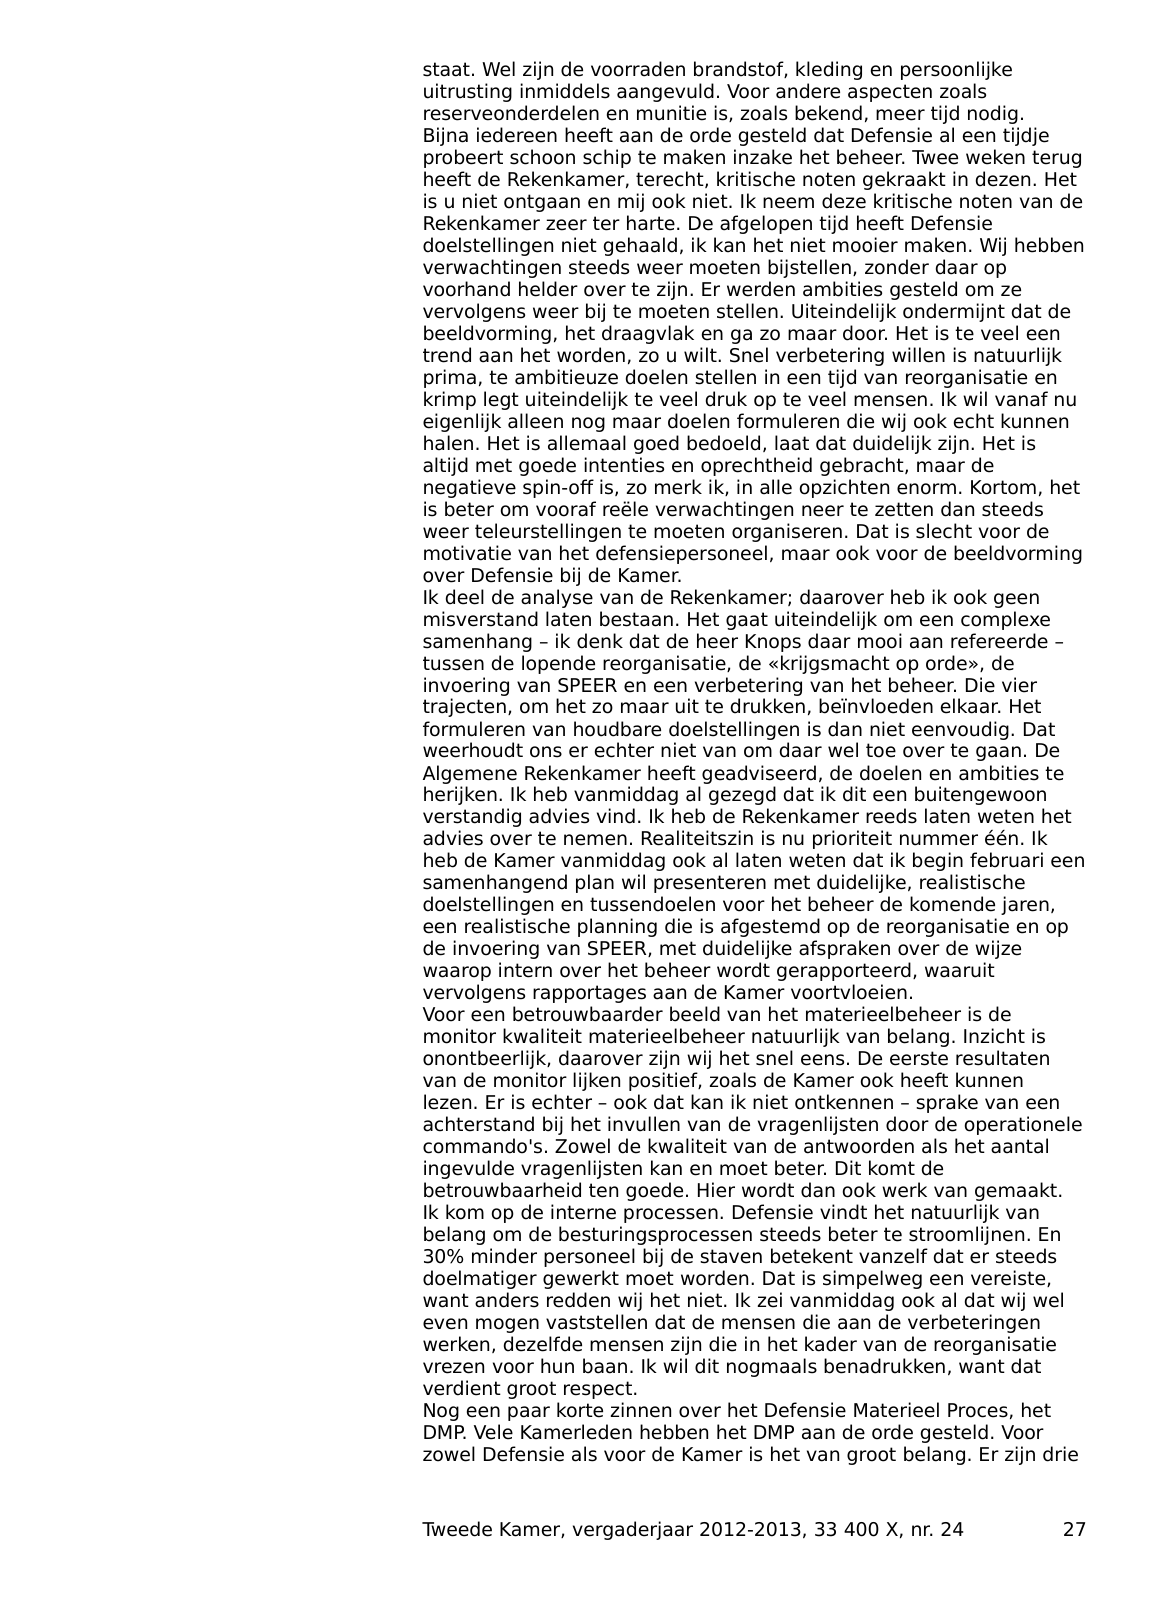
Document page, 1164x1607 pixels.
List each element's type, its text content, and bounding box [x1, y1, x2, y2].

text staat. Wel zijn de voorraden brandstof, kleding en persoonlijke uitrusting inmiddels aangevuld. Voor andere aspecten zoals reserveonderdelen en munitie is, zoals bekend, meer tijd nodig. [422, 59, 1087, 125]
text Voor een betrouwbaarder beeld van het materieelbeheer is de monitor kwaliteit materieelbeheer natuurlijk van belang. Inzicht is onontbeerlijk, daarover zijn wij het snel eens. De eerste resultaten van de monitor lijken positief, zoals de Kamer ook heeft kunnen lezen. Er is echter – ook dat kan ik niet ontkennen – sprake van een achterstand bij het invullen van de vragenlijsten door de operationele commando's. Zowel de kwaliteit van de antwoorden als het aantal ingevulde vragenlijsten kan en moet beter. Dit komt de betrouwbaarheid ten goede. Hier wordt dan ook werk van gemaakt. [422, 1004, 1087, 1202]
text Bijna iedereen heeft aan de orde gesteld dat Defensie al een tijdje probeert schoon schip te maken inzake het beheer. Twee weken terug heeft de Rekenkamer, terecht, kritische noten gekraakt in dezen. Het is u niet ontgaan en mij ook niet. Ik neem deze kritische noten van de Rekenkamer zeer ter harte. De afgelopen tijd heeft Defensie doelstellingen niet gehaald, ik kan het niet mooier maken. Wij hebben verwachtingen steeds weer moeten bijstellen, zonder daar op voorhand helder over te zijn. Er werden ambities gesteld om ze vervolgens weer bij te moeten stellen. Uiteindelijk ondermijnt dat de beeldvorming, het draagvlak en ga zo maar door. Het is te veel een trend aan het worden, zo u wilt. Snel verbetering willen is natuurlijk prima, te ambitieuze doelen stellen in een tijd van reorganisatie en krimp legt uiteindelijk te veel druk op te veel mensen. Ik wil vanaf nu eigenlijk alleen nog maar doelen formuleren die wij ook echt kunnen halen. Het is allemaal goed bedoeld, laat dat duidelijk zijn. Het is altijd met goede intenties en oprechtheid gebracht, maar de negatieve spin-off is, zo merk ik, in alle opzichten enorm. Kortom, het is beter om vooraf reële verwachtingen neer te zetten dan steeds weer teleurstellingen te moeten organiseren. Dat is slecht voor de motivatie van het defensiepersoneel, maar ook voor de beeldvorming over Defensie bij de Kamer. [422, 125, 1087, 587]
text Ik deel de analyse van de Rekenkamer; daarover heb ik ook geen misverstand laten bestaan. Het gaat uiteindelijk om een complexe samenhang – ik denk dat de heer Knops daar mooi aan refereerde – tussen de lopende reorganisatie, de «krijgsmacht op orde», de invoering van SPEER en een verbetering van het beheer. Die vier trajecten, om het zo maar uit te drukken, beïnvloeden elkaar. Het formuleren van houdbare doelstellingen is dan niet eenvoudig. Dat weerhoudt ons er echter niet van om daar wel toe over te gaan. De Algemene Rekenkamer heeft geadviseerd, de doelen en ambities te herijken. Ik heb vanmiddag al gezegd dat ik dit een buitengewoon verstandig advies vind. Ik heb de Rekenkamer reeds laten weten het advies over te nemen. Realiteitszin is nu prioriteit nummer één. Ik heb de Kamer vanmiddag ook al laten weten dat ik begin februari een samenhangend plan wil presenteren met duidelijke, realistische doelstellingen en tussendoelen voor het beheer de komende jaren, een realistische planning die is afgestemd op de reorganisatie en op de invoering van SPEER, met duidelijke afspraken over de wijze waarop intern over het beheer wordt gerapporteerd, waaruit vervolgens rapportages aan de Kamer voortvloeien. [422, 587, 1087, 1004]
text Nog een paar korte zinnen over het Defensie Materieel Proces, het DMP. Vele Kamerleden hebben het DMP aan de orde gesteld. Voor zowel Defensie als voor de Kamer is het van groot belang. Er zijn drie [422, 1400, 1087, 1466]
text Ik kom op de interne processen. Defensie vindt het natuurlijk van belang om de besturingsprocessen steeds beter te stroomlijnen. En 30% minder personeel bij de staven betekent vanzelf dat er steeds doelmatiger gewerkt moet worden. Dat is simpelweg een vereiste, want anders redden wij het niet. Ik zei vanmiddag ook al dat wij wel even mogen vaststellen dat de mensen die aan de verbeteringen werken, dezelfde mensen zijn die in het kader van de reorganisatie vrezen voor hun baan. Ik wil dit nogmaals benadrukken, want dat verdient groot respect. [422, 1202, 1087, 1400]
